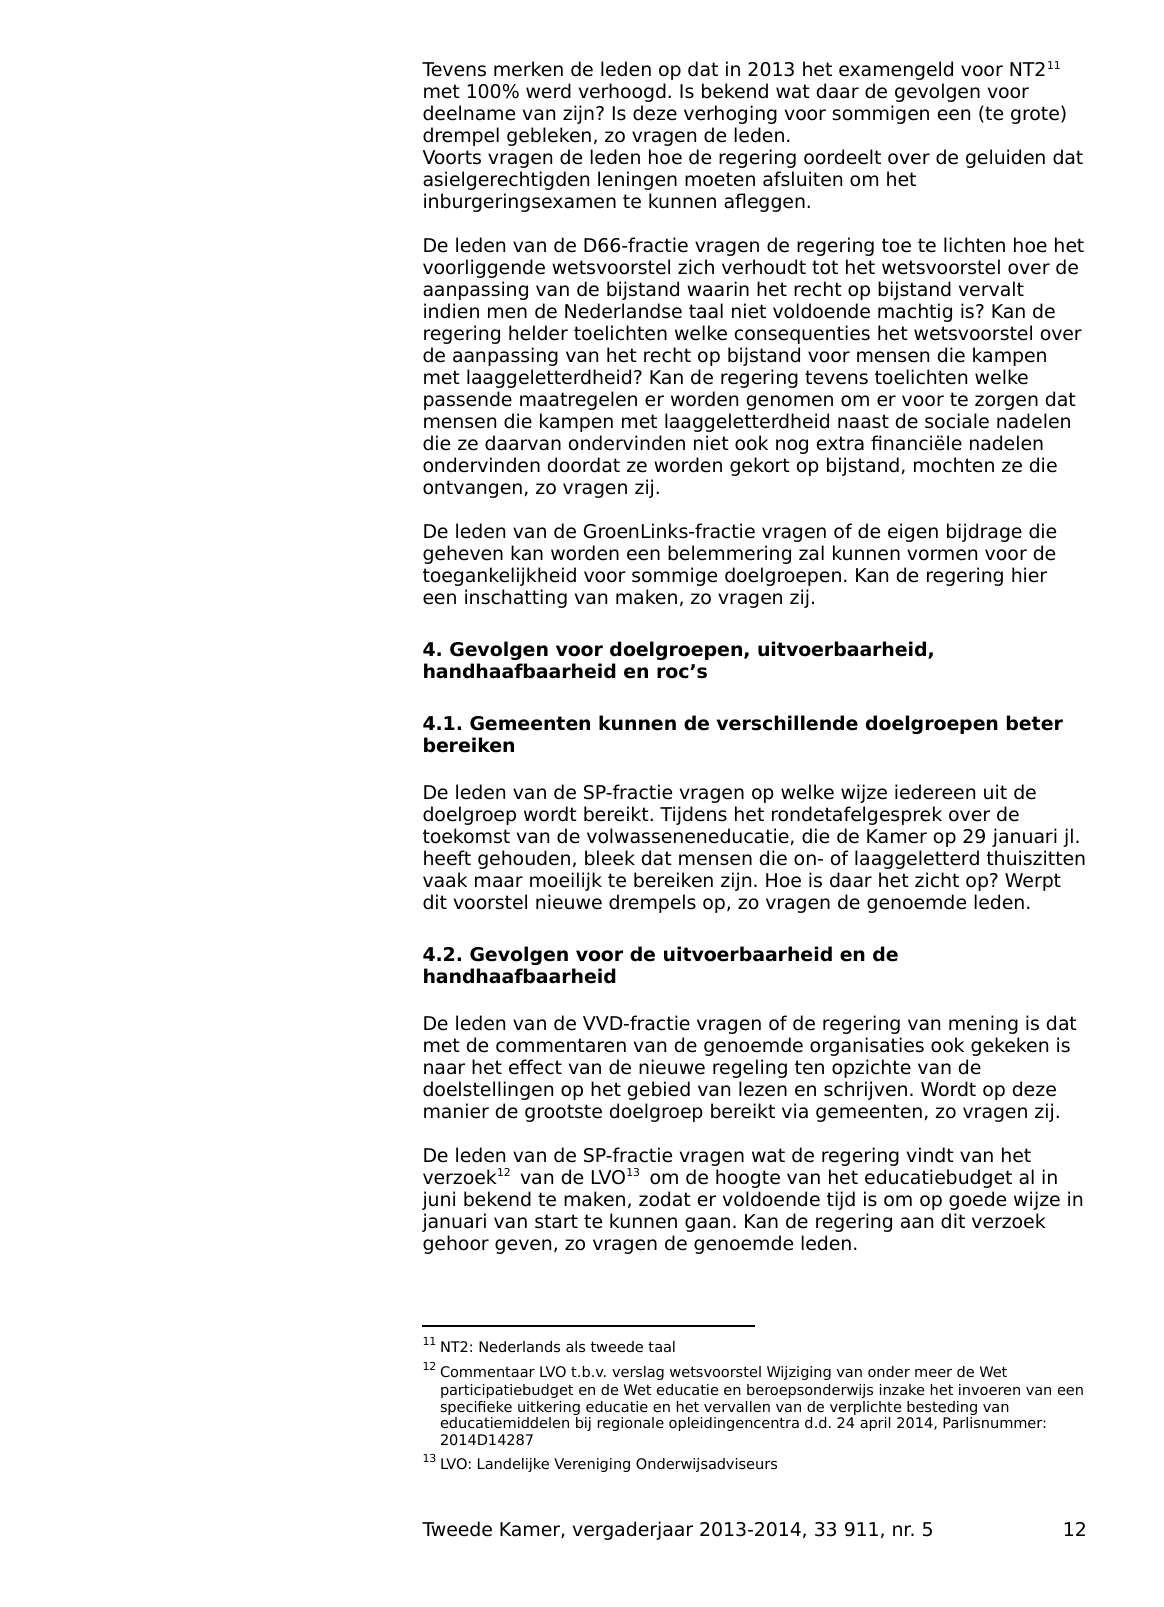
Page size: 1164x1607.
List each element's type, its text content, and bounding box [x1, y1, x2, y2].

text LVO: Landelijke Vereniging Onderwijsadviseurs [422, 1452, 1087, 1474]
text NT2: Nederlands als tweede taal [422, 1335, 1087, 1357]
text De leden van de D66-fractie vragen de regering toe te lichten hoe het voorliggende wetsvoorstel zich verhoudt tot het wetsvoorstel over de aanpassing van de bijstand waarin het recht op bijstand vervalt indien men de Nederlandse taal niet voldoende machtig is? Kan de regering helder toelichten welke consequenties het wetsvoorstel over de aanpassing van het recht op bijstand voor mensen die kampen met laaggeletterdheid? Kan de regering tevens toelichten welke passende maatregelen er worden genomen om er voor te zorgen dat mensen die kampen met laaggeletterdheid naast de sociale nadelen die ze daarvan ondervinden niet ook nog extra financiële nadelen ondervinden doordat ze worden gekort op bijstand, mochten ze die ontvangen, zo vragen zij. [422, 235, 1087, 499]
subtitle 4.2. Gevolgen voor de uitvoerbaarheid en de handhaafbaarheid [422, 944, 1087, 988]
text De leden van de VVD-fractie vragen of de regering van mening is dat met de commentaren van de genoemde organisaties ook gekeken is naar het effect van de nieuwe regeling ten opzichte van de doelstellingen op het gebied van lezen en schrijven. Wordt op deze manier de grootste doelgroep bereikt via gemeenten, zo vragen zij. [422, 1013, 1087, 1123]
text De leden van de GroenLinks-fractie vragen of de eigen bijdrage die geheven kan worden een belemmering zal kunnen vormen voor de toegankelijkheid voor sommige doelgroepen. Kan de regering hier een inschatting van maken, zo vragen zij. [422, 521, 1087, 609]
text Tevens merken de leden op dat in 2013 het examengeld voor NT2 met 100% werd verhoogd. Is bekend wat daar de gevolgen voor deelname van zijn? Is deze verhoging voor sommigen een (te grote) drempel gebleken, zo vragen de leden. [422, 59, 1087, 147]
text De leden van de SP-fractie vragen op welke wijze iedereen uit de doelgroep wordt bereikt. Tijdens het rondetafelgesprek over de toekomst van de volwasseneneducatie, die de Kamer op 29 januari jl. heeft gehouden, bleek dat mensen die on- of laaggeletterd thuiszitten vaak maar moeilijk te bereiken zijn. Hoe is daar het zicht op? Werpt dit voorstel nieuwe drempels op, zo vragen de genoemde leden. [422, 782, 1087, 914]
text De leden van de SP-fractie vragen wat de regering vindt van het verzoek van de LVO om de hoogte van het educatiebudget al in juni bekend te maken, zodat er voldoende tijd is om op goede wijze in januari van start te kunnen gaan. Kan de regering aan dit verzoek gehoor geven, zo vragen de genoemde leden. [422, 1145, 1087, 1255]
text Commentaar LVO t.b.v. verslag wetsvoorstel Wijziging van onder meer de Wet participatiebudget en de Wet educatie en beroepsonderwijs inzake het invoeren van een specifieke uitkering educatie en het vervallen van de verplichte besteding van educatiemiddelen bij regionale opleidingencentra d.d. 24 april 2014, Parlisnummer: 2014D14287 [422, 1360, 1087, 1449]
text Voorts vragen de leden hoe de regering oordeelt over de geluiden dat asielgerechtigden leningen moeten afsluiten om het inburgeringsexamen te kunnen afleggen. [422, 147, 1087, 213]
subtitle 4. Gevolgen voor doelgroepen, uitvoerbaarheid, handhaafbaarheid en roc’s [422, 639, 1087, 683]
subtitle 4.1. Gemeenten kunnen de verschillende doelgroepen beter bereiken [422, 713, 1087, 757]
